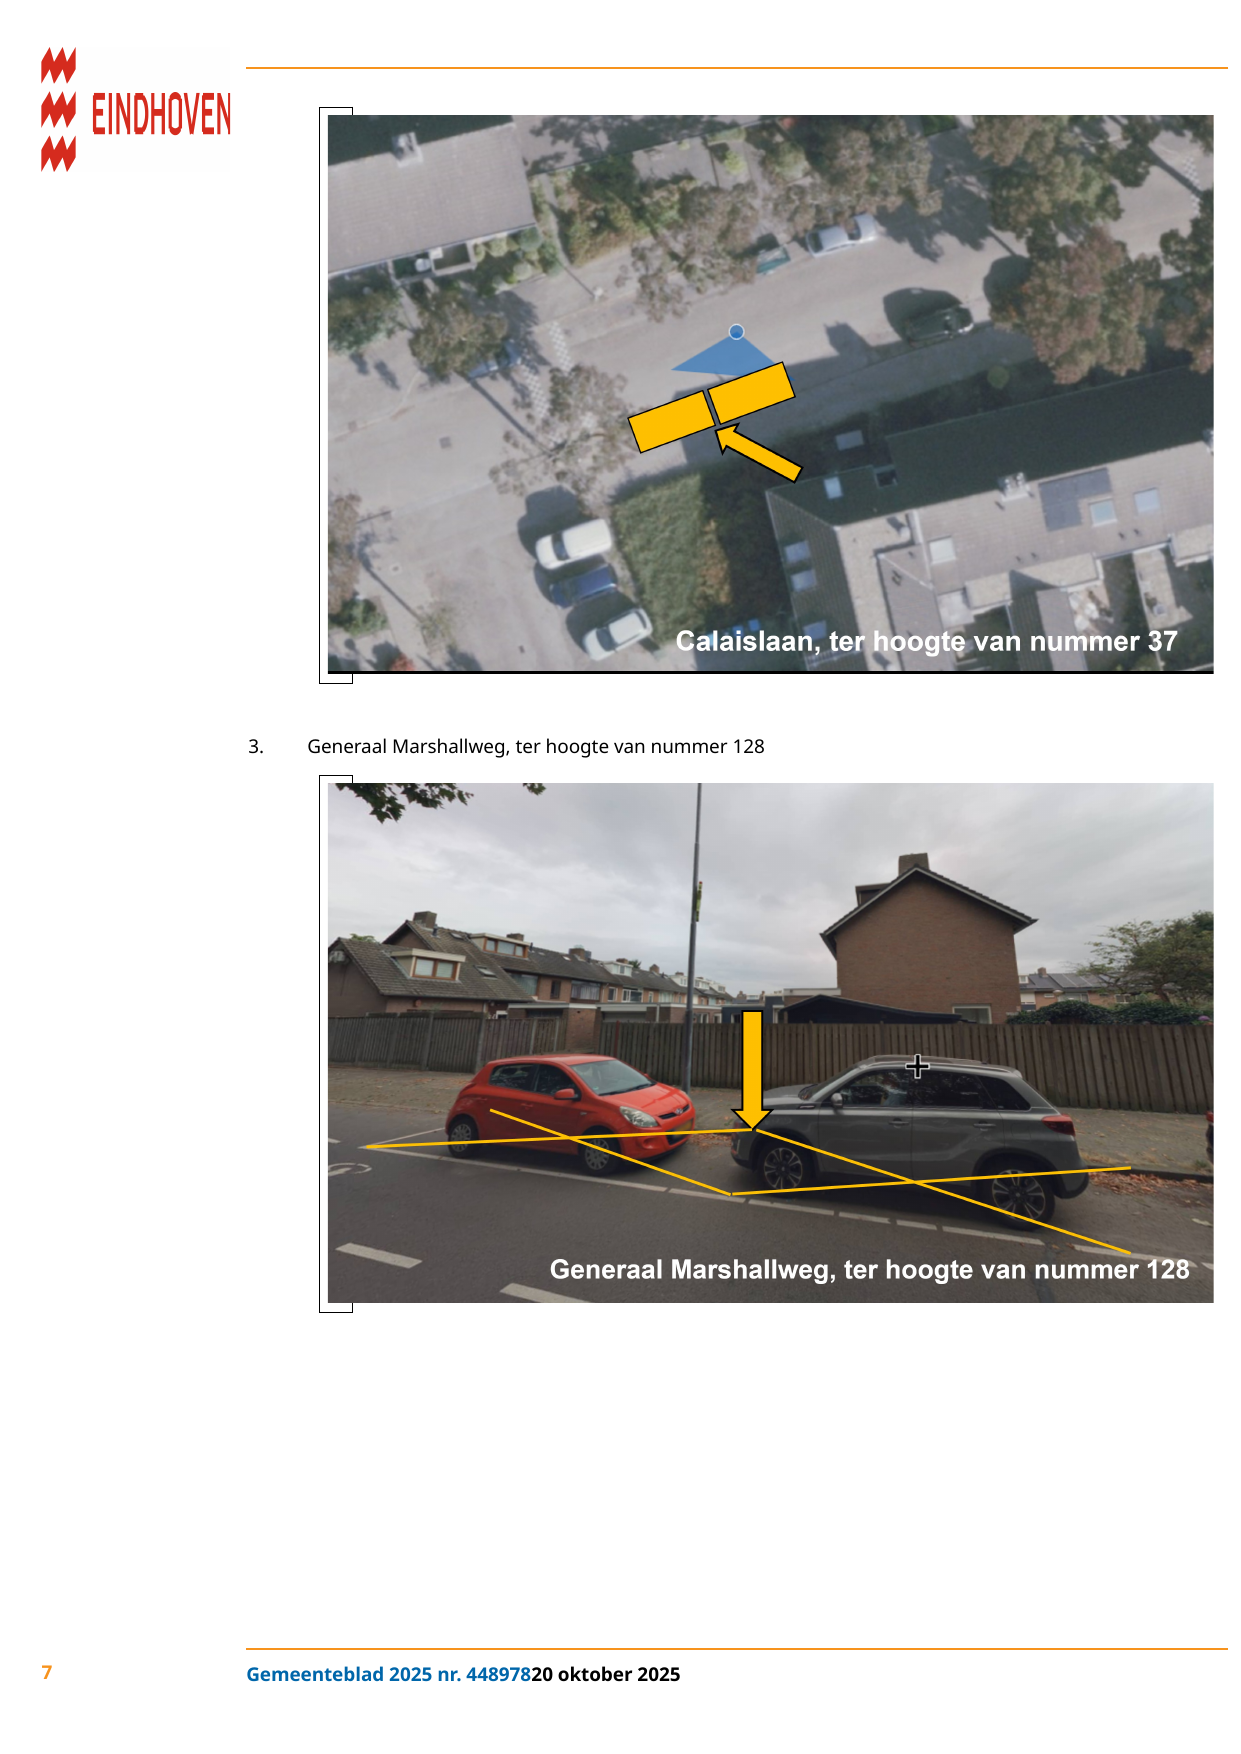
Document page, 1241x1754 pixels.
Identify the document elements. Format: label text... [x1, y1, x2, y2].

picture [327, 115, 1214, 674]
picture [327, 783, 1214, 1303]
picture [41, 47, 231, 172]
list Generaal Marshallweg, ter hoogte van nummer 128 [248, 733, 1152, 759]
